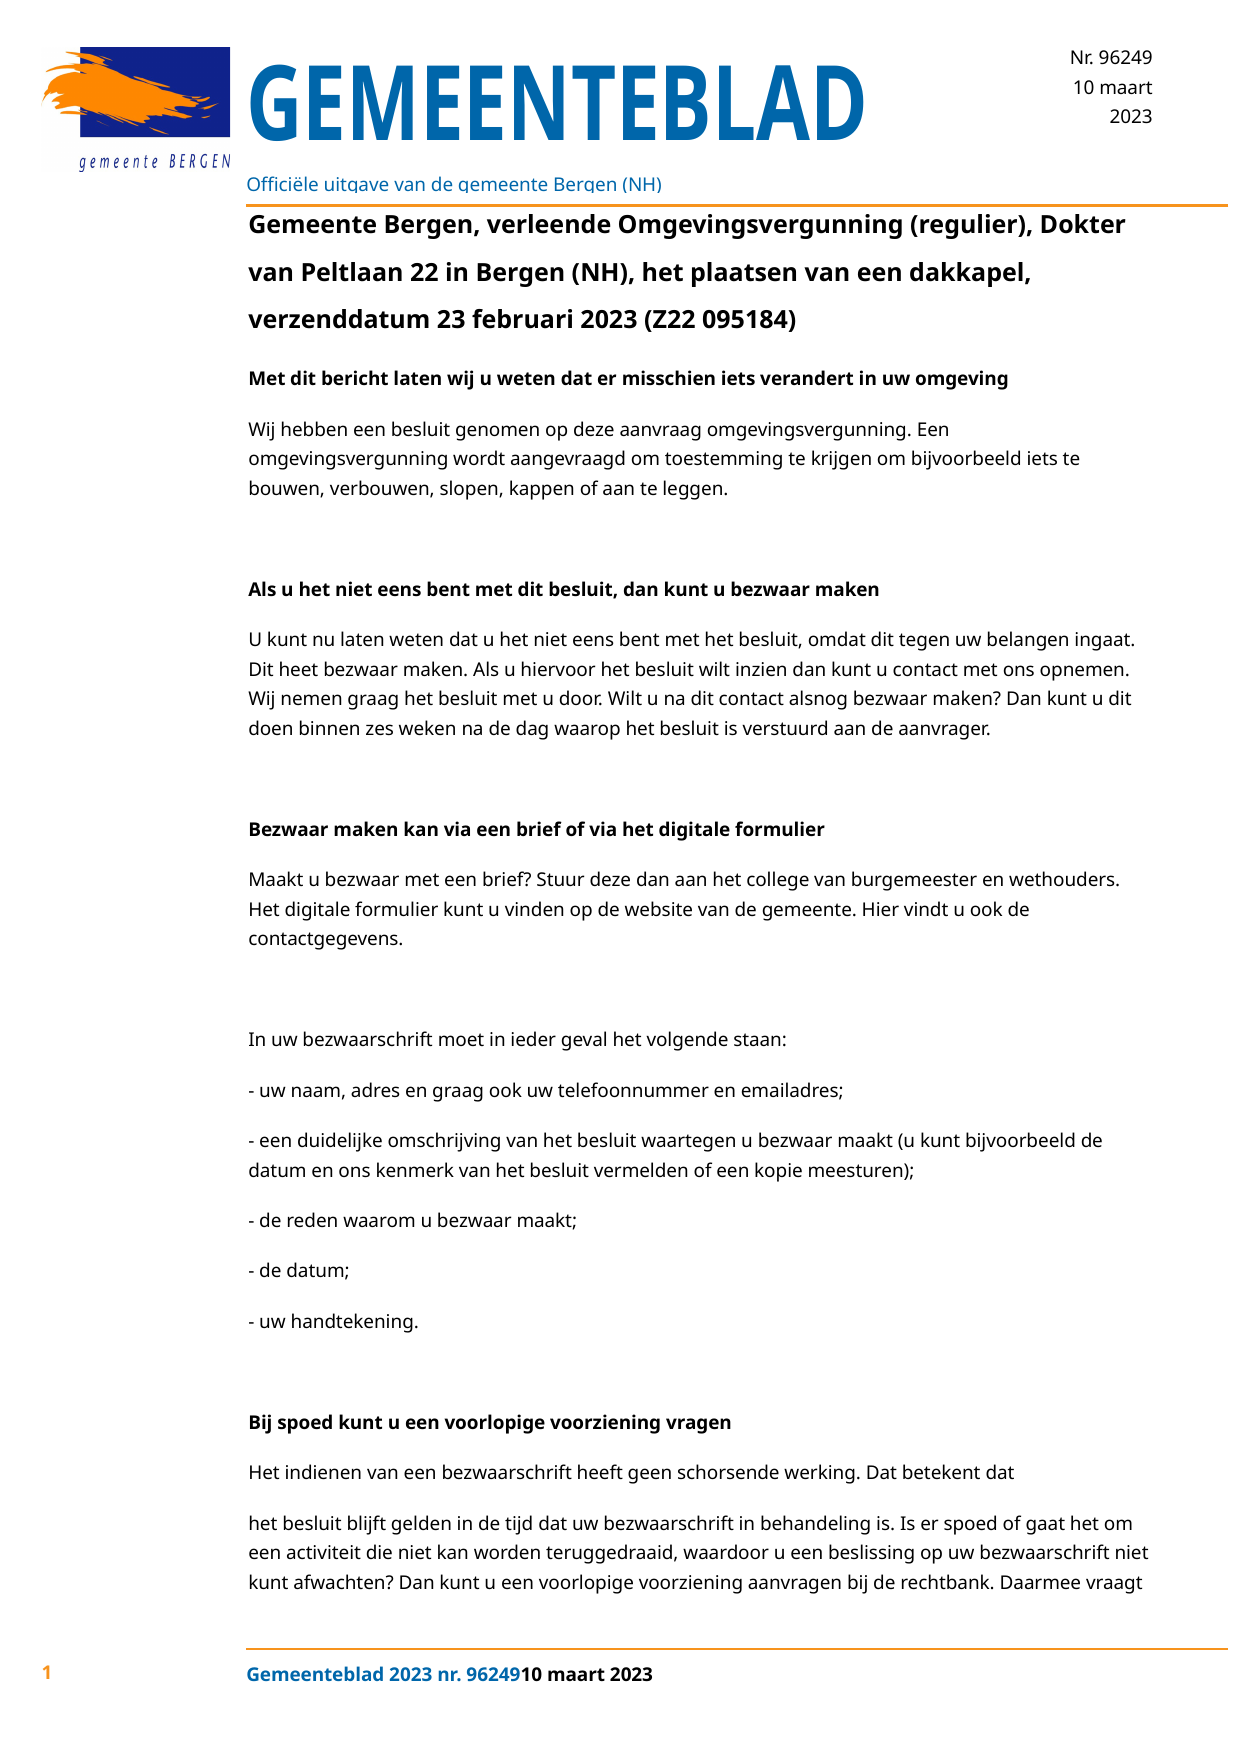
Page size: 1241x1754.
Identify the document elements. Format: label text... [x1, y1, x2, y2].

text Maakt u bezwaar met een brief? Stuur deze dan aan het college van burgemeester en wethouders. Het digitale formulier kunt u vinden op de website van de gemeente. Hier vindt u ook de contactgegevens. [248, 866, 1152, 951]
text Bezwaar maken kan via een brief of via het digitale formulier [248, 816, 1152, 842]
text het besluit blijft gelden in de tijd dat uw bezwaarschrift in behandeling is. Is er spoed of gaat het om een activiteit die niet kan worden teruggedraaid, waardoor u een beslissing op uw bezwaarschrift niet kunt afwachten? Dan kunt u een voorlopige voorziening aanvragen bij de rechtbank. Daarmee vraagt [248, 1510, 1152, 1594]
text Het indienen van een bezwaarschrift heeft geen schorsende werking. Dat betekent dat [248, 1459, 1152, 1485]
text - de reden waarom u bezwaar maakt; [248, 1207, 1152, 1233]
text Gemeente Bergen, verleende Omgevingsvergunning (regulier), Dokter van Peltlaan 22 in Bergen (NH), het plaatsen van een dakkapel, verzenddatum 23 februari 2023 (Z22 095184) [248, 207, 1152, 336]
text - uw handtekening. [248, 1308, 1152, 1334]
text - uw naam, adres en graag ook uw telefoonnummer en emailadres; [248, 1077, 1152, 1102]
text In uw bezwaarschrift moet in ieder geval het volgende staan: [248, 1026, 1152, 1052]
text - de datum; [248, 1258, 1152, 1283]
text Bij spoed kunt u een voorlopige voorziening vragen [248, 1409, 1152, 1434]
picture [41, 47, 231, 172]
text Wij hebben een besluit genomen op deze aanvraag omgevingsvergunning. Een omgevingsvergunning wordt aangevraagd om toestemming te krijgen om bijvoorbeeld iets te bouwen, verbouwen, slopen, kappen of aan te leggen. [248, 416, 1152, 501]
text Als u het niet eens bent met dit besluit, dan kunt u bezwaar maken [248, 576, 1152, 602]
text U kunt nu laten weten dat u het niet eens bent met het besluit, omdat dit tegen uw belangen ingaat. Dit heet bezwaar maken. Als u hiervoor het besluit wilt inzien dan kunt u contact met ons opnemen. Wij nemen graag het besluit met u door. Wilt u na dit contact alsnog bezwaar maken? Dan kunt u dit doen binnen zes weken na de dag waarop het besluit is verstuurd aan de aanvrager. [248, 626, 1152, 741]
text Met dit bericht laten wij u weten dat er misschien iets verandert in uw omgeving [248, 366, 1152, 391]
text - een duidelijke omschrijving van het besluit waartegen u bezwaar maakt (u kunt bijvoorbeeld de datum en ons kenmerk van het besluit vermelden of een kopie meesturen); [248, 1127, 1152, 1182]
